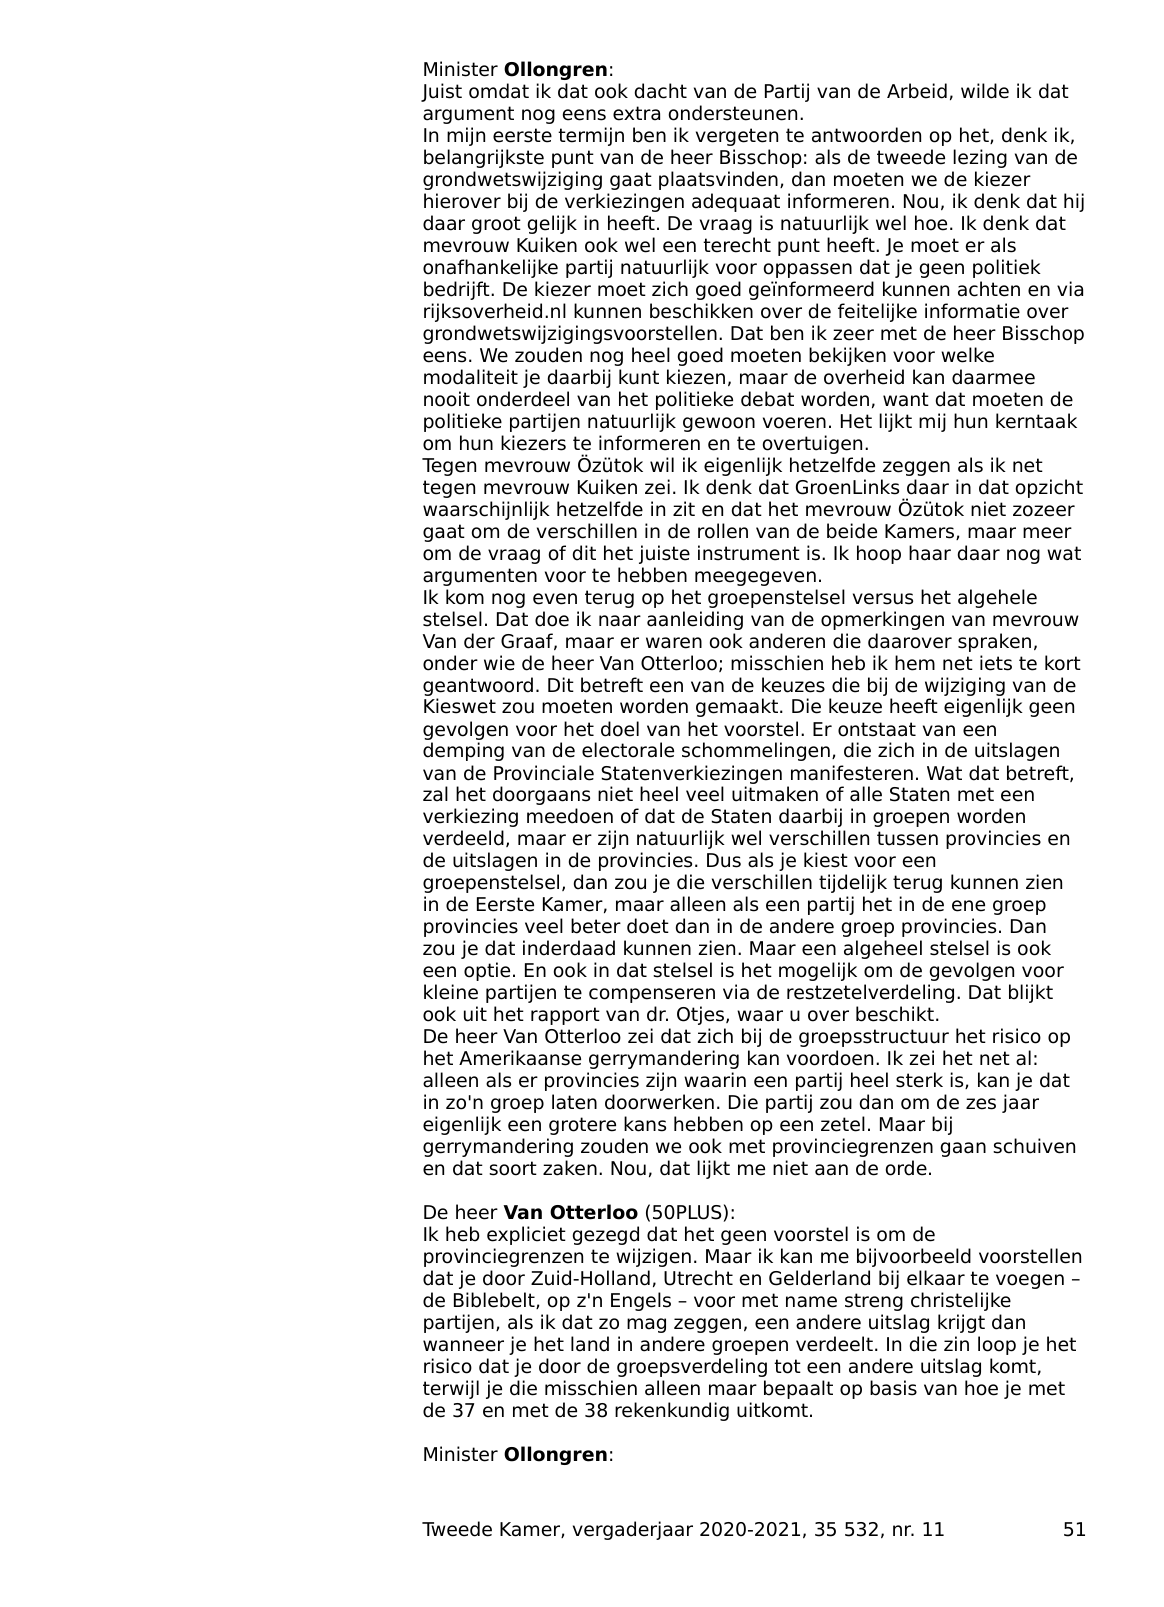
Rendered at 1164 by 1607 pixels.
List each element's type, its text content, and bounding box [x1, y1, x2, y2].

text Ik heb expliciet gezegd dat het geen voorstel is om de provinciegrenzen te wijzigen. Maar ik kan me bijvoorbeeld voorstellen dat je door Zuid-Holland, Utrecht en Gelderland bij elkaar te voegen – de Biblebelt, op z'n Engels – voor met name streng christelijke partijen, als ik dat zo mag zeggen, een andere uitslag krijgt dan wanneer je het land in andere groepen verdeelt. In die zin loop je het risico dat je door de groepsverdeling tot een andere uitslag komt, terwijl je die misschien alleen maar bepaalt op basis van hoe je met de 37 en met de 38 rekenkundig uitkomt. [422, 1224, 1087, 1422]
text De heer Van Otterloo (50PLUS): [422, 1202, 1087, 1224]
text De heer Van Otterloo zei dat zich bij de groepsstructuur het risico op het Amerikaanse gerrymandering kan voordoen. Ik zei het net al: alleen als er provincies zijn waarin een partij heel sterk is, kan je dat in zo'n groep laten doorwerken. Die partij zou dan om de zes jaar eigenlijk een grotere kans hebben op een zetel. Maar bij gerrymandering zouden we ook met provinciegrenzen gaan schuiven en dat soort zaken. Nou, dat lijkt me niet aan de orde. [422, 1026, 1087, 1180]
text Minister Ollongren: [422, 1444, 1087, 1466]
text In mijn eerste termijn ben ik vergeten te antwoorden op het, denk ik, belangrijkste punt van de heer Bisschop: als de tweede lezing van de grondwetswijziging gaat plaatsvinden, dan moeten we de kiezer hierover bij de verkiezingen adequaat informeren. Nou, ik denk dat hij daar groot gelijk in heeft. De vraag is natuurlijk wel hoe. Ik denk dat mevrouw Kuiken ook wel een terecht punt heeft. Je moet er als onafhankelijke partij natuurlijk voor oppassen dat je geen politiek bedrijft. De kiezer moet zich goed geïnformeerd kunnen achten en via rijksoverheid.nl kunnen beschikken over de feitelijke informatie over grondwetswijzigingsvoorstellen. Dat ben ik zeer met de heer Bisschop eens. We zouden nog heel goed moeten bekijken voor welke modaliteit je daarbij kunt kiezen, maar de overheid kan daarmee nooit onderdeel van het politieke debat worden, want dat moeten de politieke partijen natuurlijk gewoon voeren. Het lijkt mij hun kerntaak om hun kiezers te informeren en te overtuigen. [422, 125, 1087, 455]
text Minister Ollongren: [422, 59, 1087, 81]
text Juist omdat ik dat ook dacht van de Partij van de Arbeid, wilde ik dat argument nog eens extra ondersteunen. [422, 81, 1087, 125]
text Tegen mevrouw Özütok wil ik eigenlijk hetzelfde zeggen als ik net tegen mevrouw Kuiken zei. Ik denk dat GroenLinks daar in dat opzicht waarschijnlijk hetzelfde in zit en dat het mevrouw Özütok niet zozeer gaat om de verschillen in de rollen van de beide Kamers, maar meer om de vraag of dit het juiste instrument is. Ik hoop haar daar nog wat argumenten voor te hebben meegegeven. [422, 455, 1087, 587]
text Ik kom nog even terug op het groepenstelsel versus het algehele stelsel. Dat doe ik naar aanleiding van de opmerkingen van mevrouw Van der Graaf, maar er waren ook anderen die daarover spraken, onder wie de heer Van Otterloo; misschien heb ik hem net iets te kort geantwoord. Dit betreft een van de keuzes die bij de wijziging van de Kieswet zou moeten worden gemaakt. Die keuze heeft eigenlijk geen gevolgen voor het doel van het voorstel. Er ontstaat van een demping van de electorale schommelingen, die zich in de uitslagen van de Provinciale Statenverkiezingen manifesteren. Wat dat betreft, zal het doorgaans niet heel veel uitmaken of alle Staten met een verkiezing meedoen of dat de Staten daarbij in groepen worden verdeeld, maar er zijn natuurlijk wel verschillen tussen provincies en de uitslagen in de provincies. Dus als je kiest voor een groepenstelsel, dan zou je die verschillen tijdelijk terug kunnen zien in de Eerste Kamer, maar alleen als een partij het in de ene groep provincies veel beter doet dan in de andere groep provincies. Dan zou je dat inderdaad kunnen zien. Maar een algeheel stelsel is ook een optie. En ook in dat stelsel is het mogelijk om de gevolgen voor kleine partijen te compenseren via de restzetelverdeling. Dat blijkt ook uit het rapport van dr. Otjes, waar u over beschikt. [422, 587, 1087, 1026]
